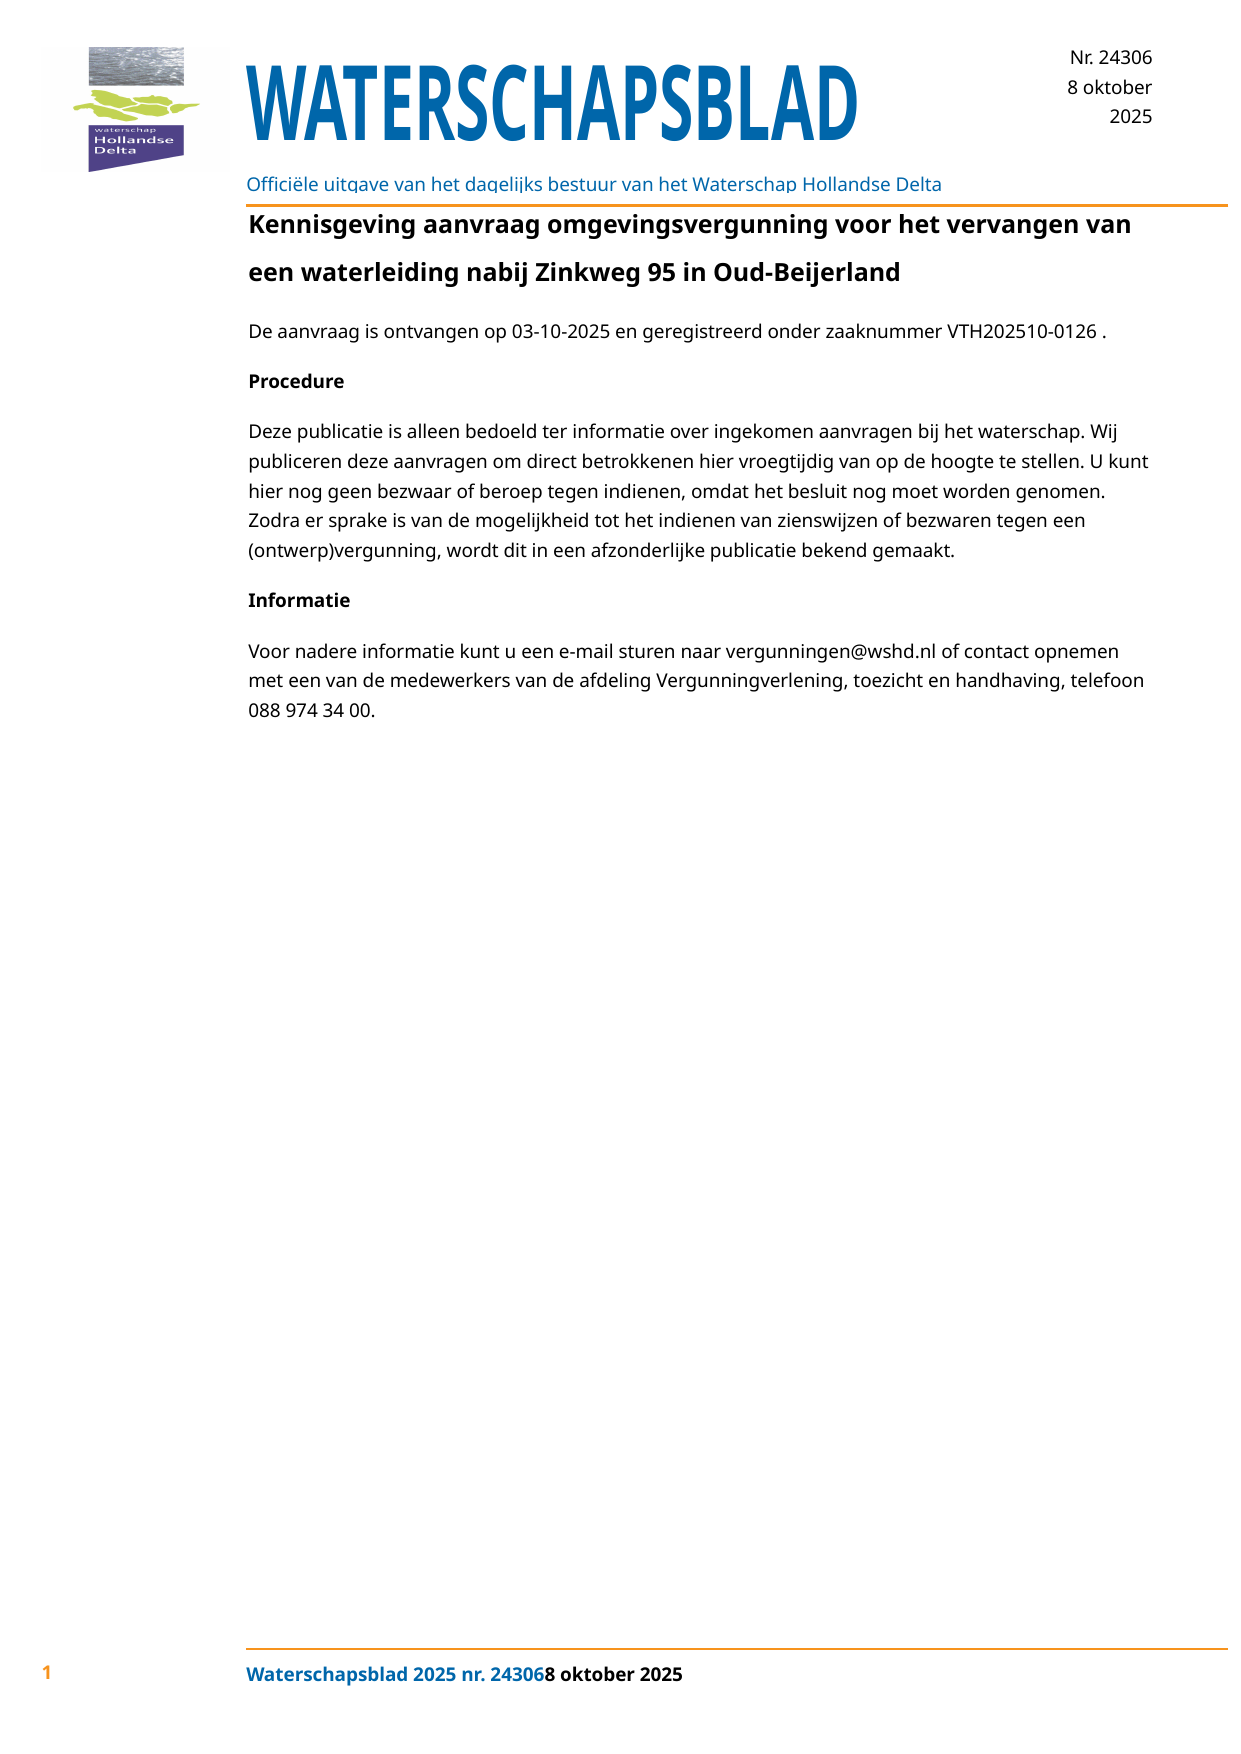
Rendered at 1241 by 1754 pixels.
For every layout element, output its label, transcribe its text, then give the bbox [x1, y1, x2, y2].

text Kennisgeving aanvraag omgevingsvergunning voor het vervangen van een waterleiding nabij Zinkweg 95 in Oud-Beijerland [248, 207, 1152, 288]
text Procedure [248, 368, 1152, 394]
picture [41, 47, 231, 172]
text Informatie [248, 587, 1152, 613]
text Voor nadere informatie kunt u een e-mail sturen naar vergunningen@wshd.nl of contact opnemen met een van de medewerkers van de afdeling Vergunningverlening, toezicht en handhaving, telefoon 088 974 34 00. [248, 638, 1152, 723]
text De aanvraag is ontvangen op 03-10-2025 en geregistreerd onder zaaknummer VTH202510-0126 . [248, 318, 1152, 344]
text Deze publicatie is alleen bedoeld ter informatie over ingekomen aanvragen bij het waterschap. Wij publiceren deze aanvragen om direct betrokkenen hier vroegtijdig van op de hoogte te stellen. U kunt hier nog geen bezwaar of beroep tegen indienen, omdat het besluit nog moet worden genomen. Zodra er sprake is van de mogelijkheid tot het indienen van zienswijzen of bezwaren tegen een (ontwerp)vergunning, wordt dit in een afzonderlijke publicatie bekend gemaakt. [248, 419, 1152, 563]
